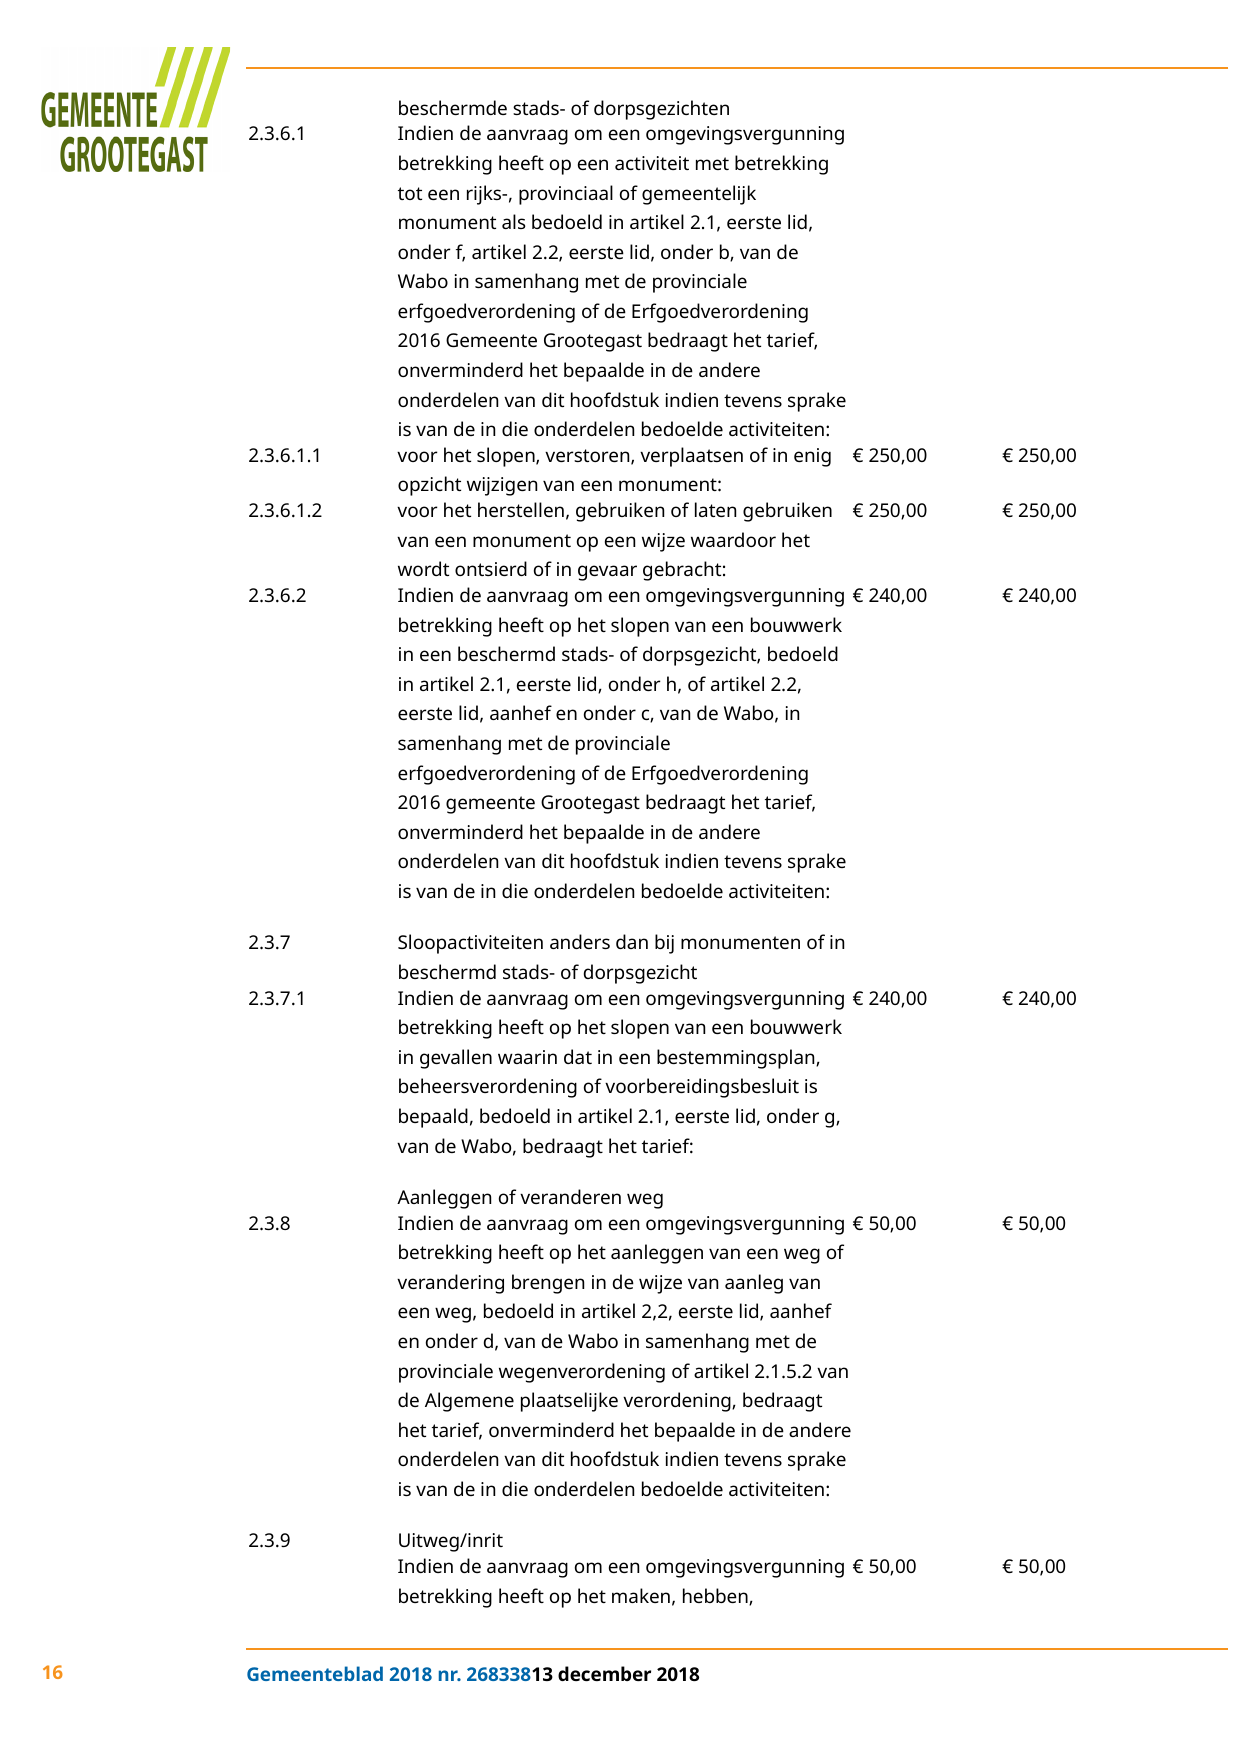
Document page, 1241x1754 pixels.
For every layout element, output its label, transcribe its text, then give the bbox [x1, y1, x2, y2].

table_cell [248, 1184, 397, 1210]
table_cell [853, 121, 1002, 442]
table_cell € 240,00 [853, 985, 1002, 1158]
table_cell Indien de aanvraag om een omgevingsvergunning betrekking heeft op het slopen van een bouwwerk in een beschermd stads- of dorpsgezicht, bedoeld in artikel 2.1, eerste lid, onder h, of artikel 2.2, eerste lid, aanhef en onder c, van de Wabo, in samenhang met de provinciale erfgoedverordening of de Erfgoedverordening 2016 gemeente Grootegast bedraagt het tarief, onverminderd het bepaalde in de andere onderdelen van dit hoofdstuk indien tevens sprake is van de in die onderdelen bedoelde activiteiten: [398, 582, 852, 904]
table_cell Indien de aanvraag om een omgevingsvergunning betrekking heeft op het maken, hebben, [398, 1554, 852, 1609]
table_cell € 50,00 [853, 1210, 1002, 1502]
table_cell 2.3.6.1.1 [248, 442, 397, 497]
table_cell [398, 1502, 852, 1528]
table_cell € 240,00 [853, 582, 1002, 904]
table_cell Indien de aanvraag om een omgevingsvergunning betrekking heeft op een activiteit met betrekking tot een rijks-, provinciaal of gemeentelijk monument als bedoeld in artikel 2.1, eerste lid, onder f, artikel 2.2, eerste lid, onder b, van de Wabo in samenhang met de provinciale erfgoedverordening of de Erfgoedverordening 2016 Gemeente Grootegast bedraagt het tarief, onverminderd het bepaalde in de andere onderdelen van dit hoofdstuk indien tevens sprake is van de in die onderdelen bedoelde activiteiten: [398, 121, 852, 442]
table_cell 2.3.7.1 [248, 985, 397, 1158]
table_cell [1002, 1502, 1152, 1528]
table_cell voor het herstellen, gebruiken of laten gebruiken van een monument op een wijze waardoor het wordt ontsierd of in gevaar gebracht: [398, 498, 852, 582]
table_cell 2.3.8 [248, 1210, 397, 1502]
table_cell [853, 1159, 1002, 1184]
table_cell Indien de aanvraag om een omgevingsvergunning betrekking heeft op het slopen van een bouwwerk in gevallen waarin dat in een bestemmingsplan, beheersverordening of voorbereidingsbesluit is bepaald, bedoeld in artikel 2.1, eerste lid, onder g, van de Wabo, bedraagt het tarief: [398, 985, 852, 1158]
table_cell [1002, 121, 1152, 442]
table_cell [398, 1159, 852, 1184]
picture [41, 47, 231, 172]
table_cell € 50,00 [1002, 1210, 1152, 1502]
table_cell Uitweg/inrit [398, 1528, 852, 1553]
table_cell 2.3.9 [248, 1528, 397, 1553]
table_cell [853, 95, 1002, 121]
table_cell [248, 1502, 397, 1528]
table_cell Aanleggen of veranderen weg [398, 1184, 852, 1210]
table_cell [1002, 930, 1152, 985]
table_cell 2.3.7 [248, 930, 397, 985]
table_cell € 250,00 [1002, 442, 1152, 497]
table_cell [1002, 1528, 1152, 1553]
table_cell € 250,00 [1002, 498, 1152, 582]
table_cell € 250,00 [853, 442, 1002, 497]
table_cell 2.3.6.2 [248, 582, 397, 904]
table_cell € 240,00 [1002, 582, 1152, 904]
table_cell [248, 1554, 397, 1609]
table_cell € 250,00 [853, 498, 1002, 582]
table_cell [853, 1184, 1002, 1210]
table_cell [248, 95, 397, 121]
table_cell [853, 904, 1002, 929]
table_cell [1002, 904, 1152, 929]
table_cell voor het slopen, verstoren, verplaatsen of in enig opzicht wijzigen van een monument: [398, 442, 852, 497]
table_cell 2.3.6.1.2 [248, 498, 397, 582]
table_cell [1002, 1184, 1152, 1210]
table_cell Sloopactiviteiten anders dan bij monumenten of in beschermd stads- of dorpsgezicht [398, 930, 852, 985]
table_cell [853, 1502, 1002, 1528]
table_cell [248, 1159, 397, 1184]
table_cell [248, 904, 397, 929]
table_cell [853, 930, 1002, 985]
table_cell [398, 904, 852, 929]
table_cell € 240,00 [1002, 985, 1152, 1158]
table_cell 2.3.6.1 [248, 121, 397, 442]
table_cell [1002, 1159, 1152, 1184]
table_cell € 50,00 [853, 1554, 1002, 1609]
table_cell € 50,00 [1002, 1554, 1152, 1609]
table_cell [853, 1528, 1002, 1553]
table_cell beschermde stads- of dorpsgezichten [398, 95, 852, 121]
table_cell [1002, 95, 1152, 121]
table_cell Indien de aanvraag om een omgevingsvergunning betrekking heeft op het aanleggen van een weg of verandering brengen in de wijze van aanleg van een weg, bedoeld in artikel 2,2, eerste lid, aanhef en onder d, van de Wabo in samenhang met de provinciale wegenverordening of artikel 2.1.5.2 van de Algemene plaatselijke verordening, bedraagt het tarief, onverminderd het bepaalde in de andere onderdelen van dit hoofdstuk indien tevens sprake is van de in die onderdelen bedoelde activiteiten: [398, 1210, 852, 1502]
